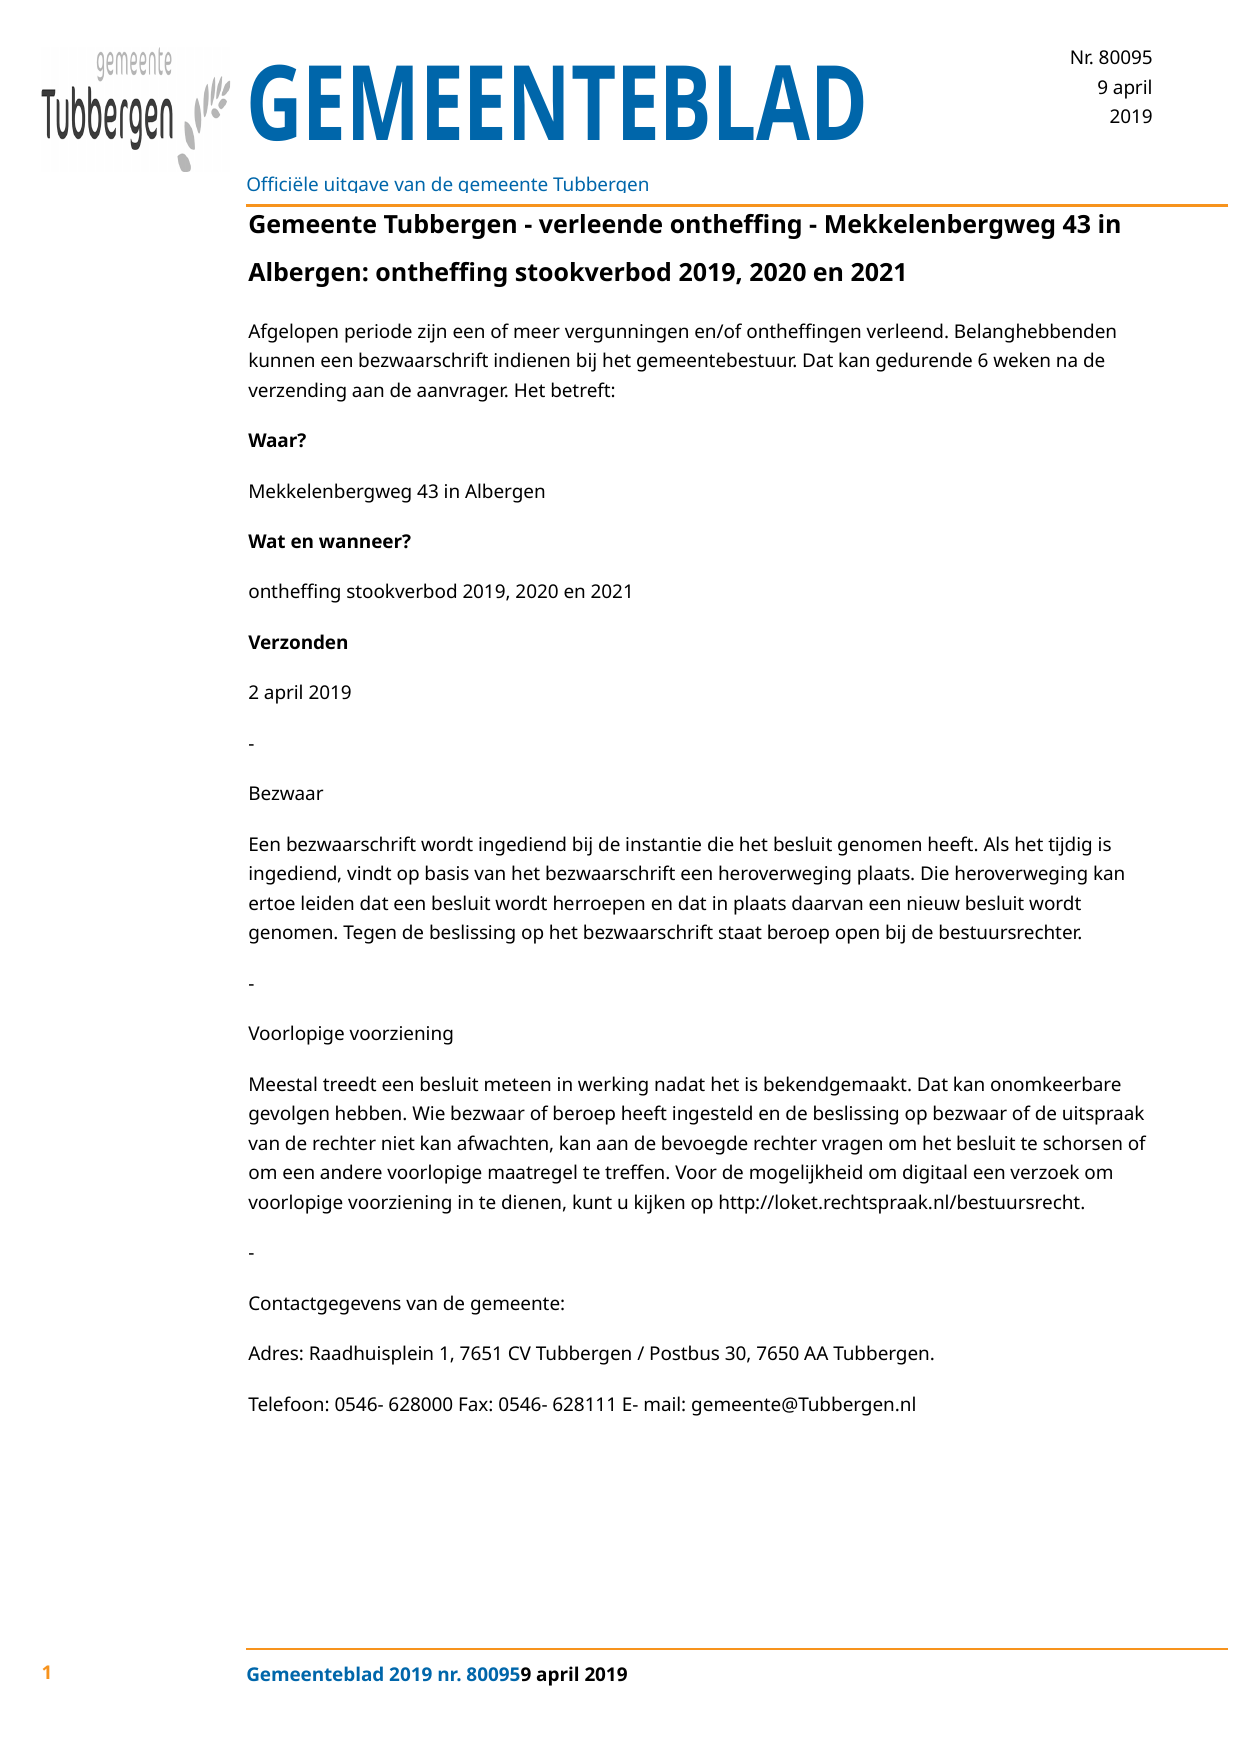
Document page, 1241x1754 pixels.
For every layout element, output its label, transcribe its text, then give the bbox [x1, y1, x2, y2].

text Een bezwaarschrift wordt ingediend bij de instantie die het besluit genomen heeft. Als het tijdig is ingediend, vindt op basis van het bezwaarschrift een heroverweging plaats. Die heroverweging kan ertoe leiden dat een besluit wordt herroepen en dat in plaats daarvan een nieuw besluit wordt genomen. Tegen de beslissing op het bezwaarschrift staat beroep open bij de bestuursrechter. [248, 831, 1152, 945]
text Wat en wanneer? [248, 528, 1152, 554]
picture [41, 47, 231, 172]
text Telefoon: 0546- 628000 Fax: 0546- 628111 E- mail: gemeente@Tubbergen.nl [248, 1391, 1152, 1417]
text Waar? [248, 427, 1152, 453]
text Mekkelenbergweg 43 in Albergen [248, 478, 1152, 504]
text - [248, 730, 1152, 756]
text Bezwaar [248, 780, 1152, 806]
text Voorlopige voorziening [248, 1020, 1152, 1046]
text Meestal treedt een besluit meteen in werking nadat het is bekendgemaakt. Dat kan onomkeerbare gevolgen hebben. Wie bezwaar of beroep heeft ingesteld en de beslissing op bezwaar of de uitspraak van de rechter niet kan afwachten, kan aan de bevoegde rechter vragen om het besluit te schorsen of om een andere voorlopige maatregel te treffen. Voor de mogelijkheid om digitaal een verzoek om voorlopige voorziening in te dienen, kunt u kijken op http://loket.rechtspraak.nl/bestuursrecht. [248, 1071, 1152, 1215]
text ontheffing stookverbod 2019, 2020 en 2021 [248, 579, 1152, 604]
text Contactgegevens van de gemeente: [248, 1290, 1152, 1316]
text - [248, 1239, 1152, 1265]
text - [248, 970, 1152, 996]
text Afgelopen periode zijn een of meer vergunningen en/of ontheffingen verleend. Belanghebbenden kunnen een bezwaarschrift indienen bij het gemeentebestuur. Dat kan gedurende 6 weken na de verzending aan de aanvrager. Het betreft: [248, 318, 1152, 403]
text Gemeente Tubbergen - verleende ontheffing - Mekkelenbergweg 43 in Albergen: ontheffing stookverbod 2019, 2020 en 2021 [248, 207, 1152, 288]
text 2 april 2019 [248, 679, 1152, 705]
text Verzonden [248, 629, 1152, 655]
text Adres: Raadhuisplein 1, 7651 CV Tubbergen / Postbus 30, 7650 AA Tubbergen. [248, 1340, 1152, 1366]
